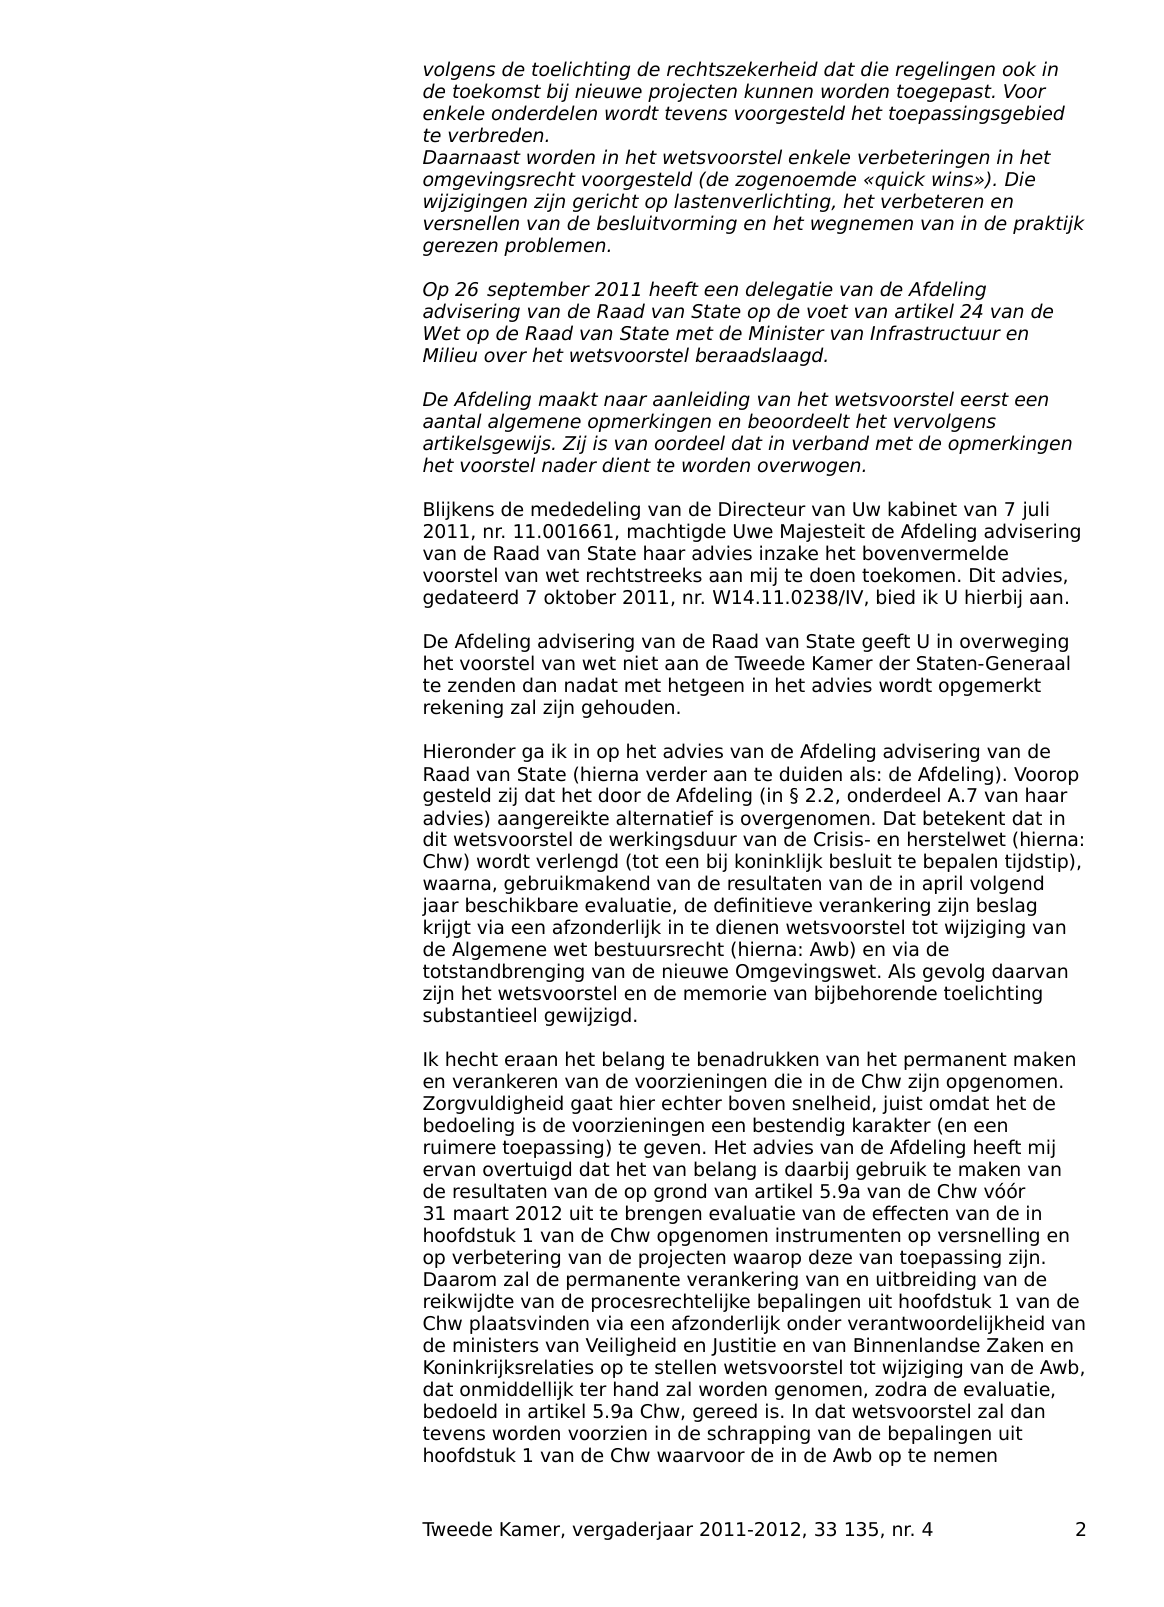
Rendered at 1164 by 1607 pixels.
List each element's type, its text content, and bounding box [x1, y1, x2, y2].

text volgens de toelichting de rechtszekerheid dat die regelingen ook in de toekomst bij nieuwe projecten kunnen worden toegepast. Voor enkele onderdelen wordt tevens voorgesteld het toepassingsgebied te verbreden. [422, 59, 1087, 147]
text Op 26 september 2011 heeft een delegatie van de Afdeling advisering van de Raad van State op de voet van artikel 24 van de Wet op de Raad van State met de Minister van Infrastructuur en Milieu over het wetsvoorstel beraadslaagd. [422, 279, 1087, 367]
text De Afdeling maakt naar aanleiding van het wetsvoorstel eerst een aantal algemene opmerkingen en beoordeelt het vervolgens artikelsgewijs. Zij is van oordeel dat in verband met de opmerkingen het voorstel nader dient te worden overwogen. [422, 389, 1087, 477]
text Ik hecht eraan het belang te benadrukken van het permanent maken en verankeren van de voorzieningen die in de Chw zijn opgenomen. Zorgvuldigheid gaat hier echter boven snelheid, juist omdat het de bedoeling is de voorzieningen een bestendig karakter (en een ruimere toepassing) te geven. Het advies van de Afdeling heeft mij ervan overtuigd dat het van belang is daarbij gebruik te maken van de resultaten van de op grond van artikel 5.9a van de Chw vóór 31 maart 2012 uit te brengen evaluatie van de effecten van de in hoofdstuk 1 van de Chw opgenomen instrumenten op versnelling en op verbetering van de projecten waarop deze van toepassing zijn. Daarom zal de permanente verankering van en uitbreiding van de reikwijdte van de procesrechtelijke bepalingen uit hoofdstuk 1 van de Chw plaatsvinden via een afzonderlijk onder verantwoordelijkheid van de ministers van Veiligheid en Justitie en van Binnenlandse Zaken en Koninkrijksrelaties op te stellen wetsvoorstel tot wijziging van de Awb, dat onmiddellijk ter hand zal worden genomen, zodra de evaluatie, bedoeld in artikel 5.9a Chw, gereed is. In dat wetsvoorstel zal dan tevens worden voorzien in de schrapping van de bepalingen uit hoofdstuk 1 van de Chw waarvoor de in de Awb op te nemen [422, 1049, 1087, 1467]
text Hieronder ga ik in op het advies van de Afdeling advisering van de Raad van State (hierna verder aan te duiden als: de Afdeling). Voorop gesteld zij dat het door de Afdeling (in § 2.2, onderdeel A.7 van haar advies) aangereikte alternatief is overgenomen. Dat betekent dat in dit wetsvoorstel de werkingsduur van de Crisis- en herstelwet (hierna: Chw) wordt verlengd (tot een bij koninklijk besluit te bepalen tijdstip), waarna, gebruikmakend van de resultaten van de in april volgend jaar beschikbare evaluatie, de definitieve verankering zijn beslag krijgt via een afzonderlijk in te dienen wetsvoorstel tot wijziging van de Algemene wet bestuursrecht (hierna: Awb) en via de totstandbrenging van de nieuwe Omgevingswet. Als gevolg daarvan zijn het wetsvoorstel en de memorie van bijbehorende toelichting substantieel gewijzigd. [422, 741, 1087, 1027]
text De Afdeling advisering van de Raad van State geeft U in overweging het voorstel van wet niet aan de Tweede Kamer der Staten-Generaal te zenden dan nadat met hetgeen in het advies wordt opgemerkt rekening zal zijn gehouden. [422, 631, 1087, 719]
text Blijkens de mededeling van de Directeur van Uw kabinet van 7 juli 2011, nr. 11.001661, machtigde Uwe Majesteit de Afdeling advisering van de Raad van State haar advies inzake het bovenvermelde voorstel van wet rechtstreeks aan mij te doen toekomen. Dit advies, gedateerd 7 oktober 2011, nr. W14.11.0238/IV, bied ik U hierbij aan. [422, 499, 1087, 609]
text Daarnaast worden in het wetsvoorstel enkele verbeteringen in het omgevingsrecht voorgesteld (de zogenoemde «quick wins»). Die wijzigingen zijn gericht op lastenverlichting, het verbeteren en versnellen van de besluitvorming en het wegnemen van in de praktijk gerezen problemen. [422, 147, 1087, 257]
